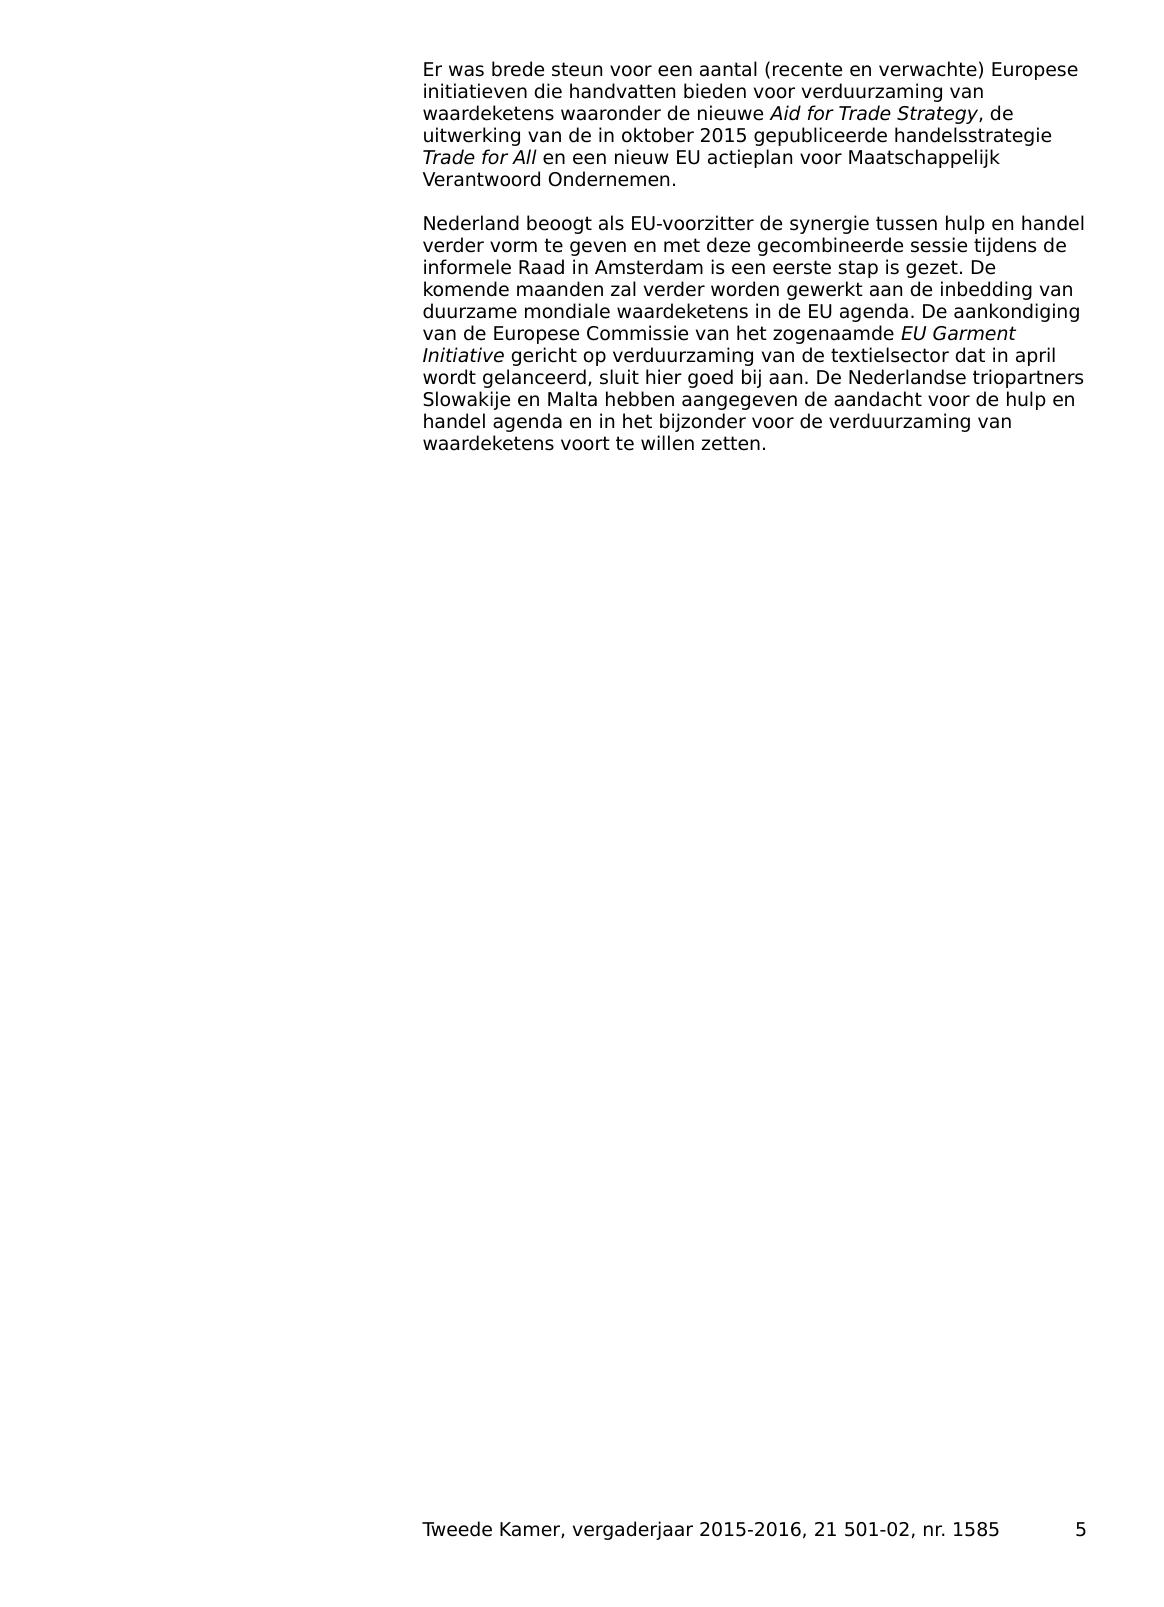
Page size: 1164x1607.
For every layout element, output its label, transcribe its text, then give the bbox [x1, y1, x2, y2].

text Er was brede steun voor een aantal (recente en verwachte) Europese initiatieven die handvatten bieden voor verduurzaming van waardeketens waaronder de nieuwe Aid for Trade Strategy, de uitwerking van de in oktober 2015 gepubliceerde handelsstrategie Trade for All en een nieuw EU actieplan voor Maatschappelijk Verantwoord Ondernemen. [422, 59, 1087, 191]
text Nederland beoogt als EU-voorzitter de synergie tussen hulp en handel verder vorm te geven en met deze gecombineerde sessie tijdens de informele Raad in Amsterdam is een eerste stap is gezet. De komende maanden zal verder worden gewerkt aan de inbedding van duurzame mondiale waardeketens in de EU agenda. De aankondiging van de Europese Commissie van het zogenaamde EU Garment Initiative gericht op verduurzaming van de textielsector dat in april wordt gelanceerd, sluit hier goed bij aan. De Nederlandse triopartners Slowakije en Malta hebben aangegeven de aandacht voor de hulp en handel agenda en in het bijzonder voor de verduurzaming van waardeketens voort te willen zetten. [422, 213, 1087, 455]
